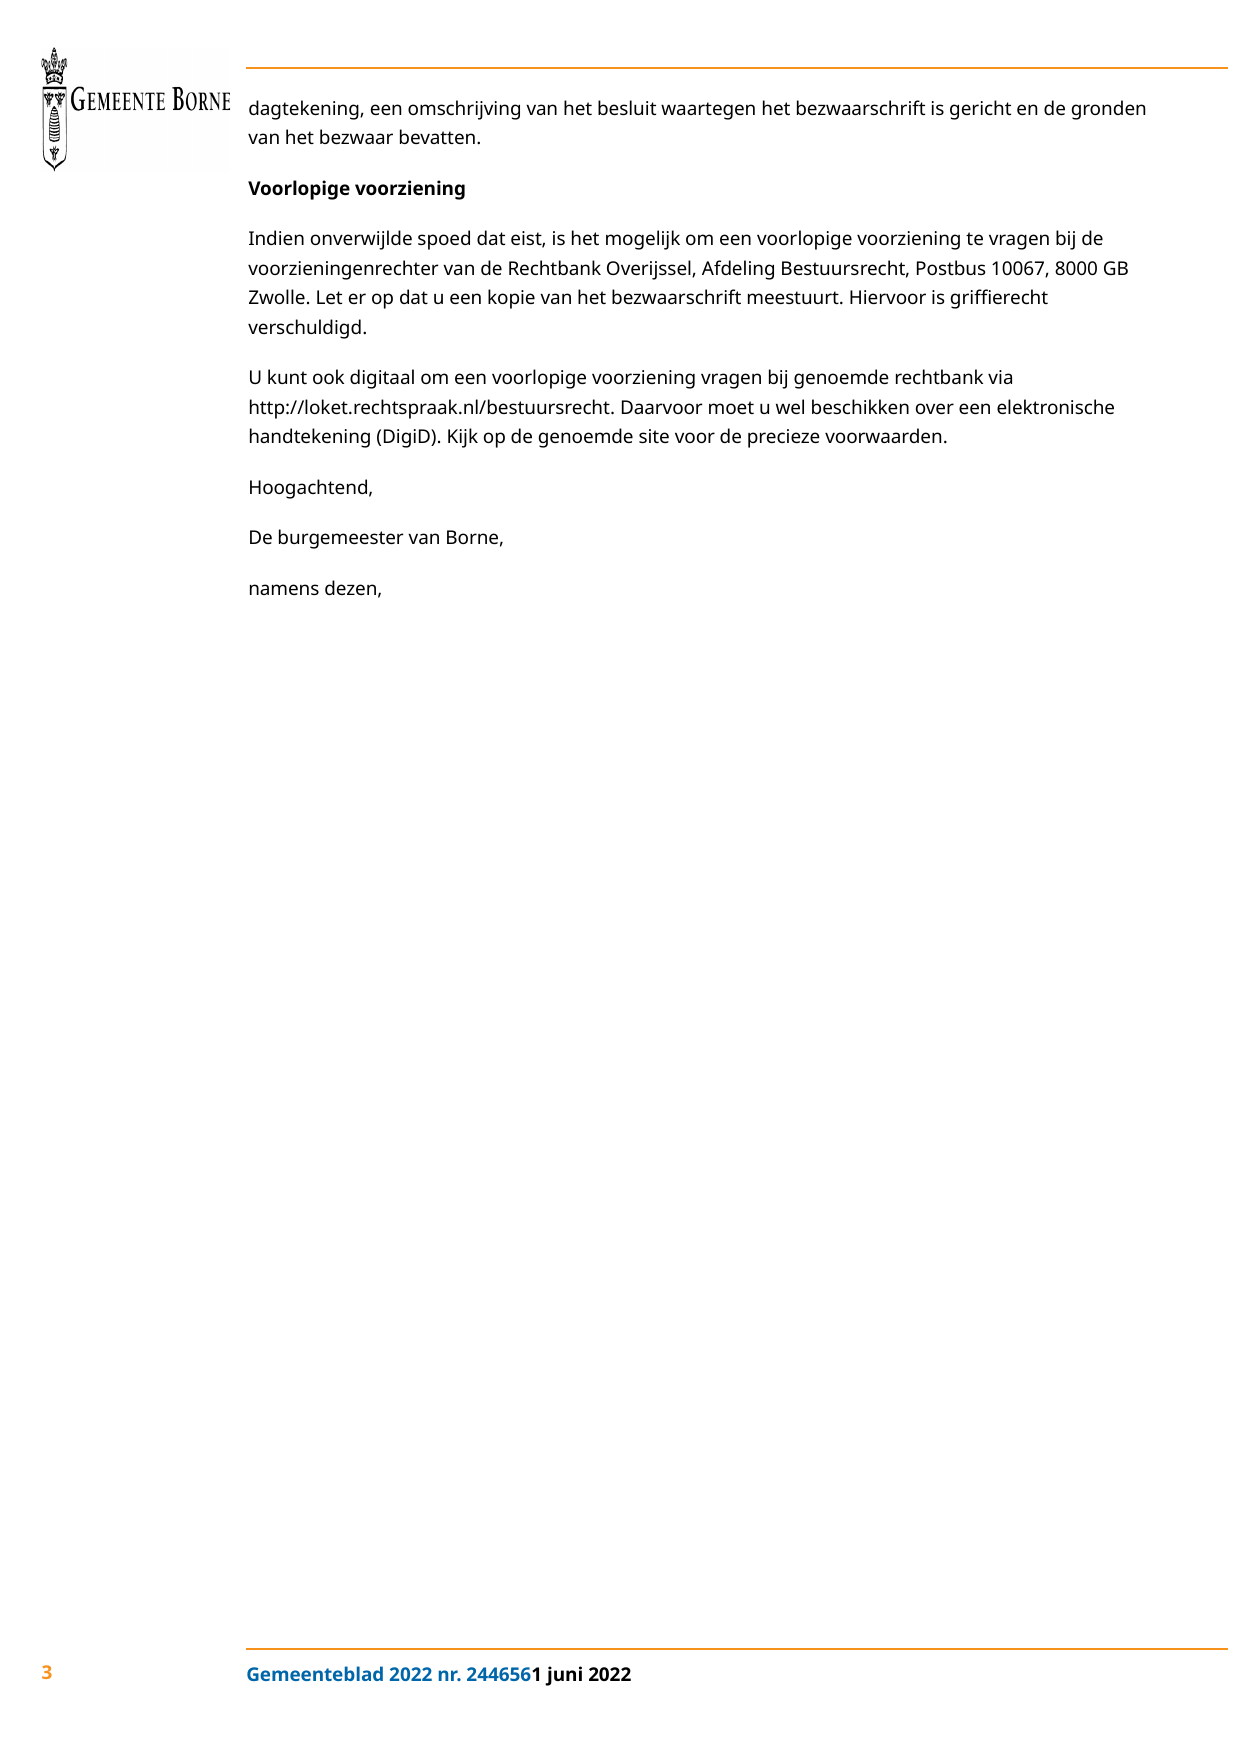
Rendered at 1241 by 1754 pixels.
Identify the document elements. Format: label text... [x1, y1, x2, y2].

text Voorlopige voorziening [248, 175, 1152, 201]
picture [41, 47, 231, 172]
text Indien onverwijlde spoed dat eist, is het mogelijk om een voor­lopige voorziening te vragen bij de voorzieningenrechter van de Rechtbank Overijssel, Afdeling Bestuurs­recht, Postbus 10067, 8000 GB Zwolle. Let er op dat u een kopie van het bezwaarschrift meestuurt. Hiervoor is griffierecht verschuldigd. [248, 225, 1152, 340]
text dagtekening, een omschrijving van het besluit waartegen het bezwaarschrift is gericht en de gronden van het bezwaar bevatten. [248, 95, 1152, 150]
text Hoogachtend, [248, 474, 1152, 500]
text De burgemeester van Borne, [248, 524, 1152, 550]
text namens dezen, [248, 575, 1152, 601]
text U kunt ook digitaal om een voorlopige voorziening vragen bij genoemde rechtbank via http://loket.rechtspraak.nl/bestuursrecht. Daarvoor moet u wel beschikken over een elektronische hand­tekening (DigiD). Kijk op de genoemde site voor de precieze voorwaarden. [248, 364, 1152, 449]
